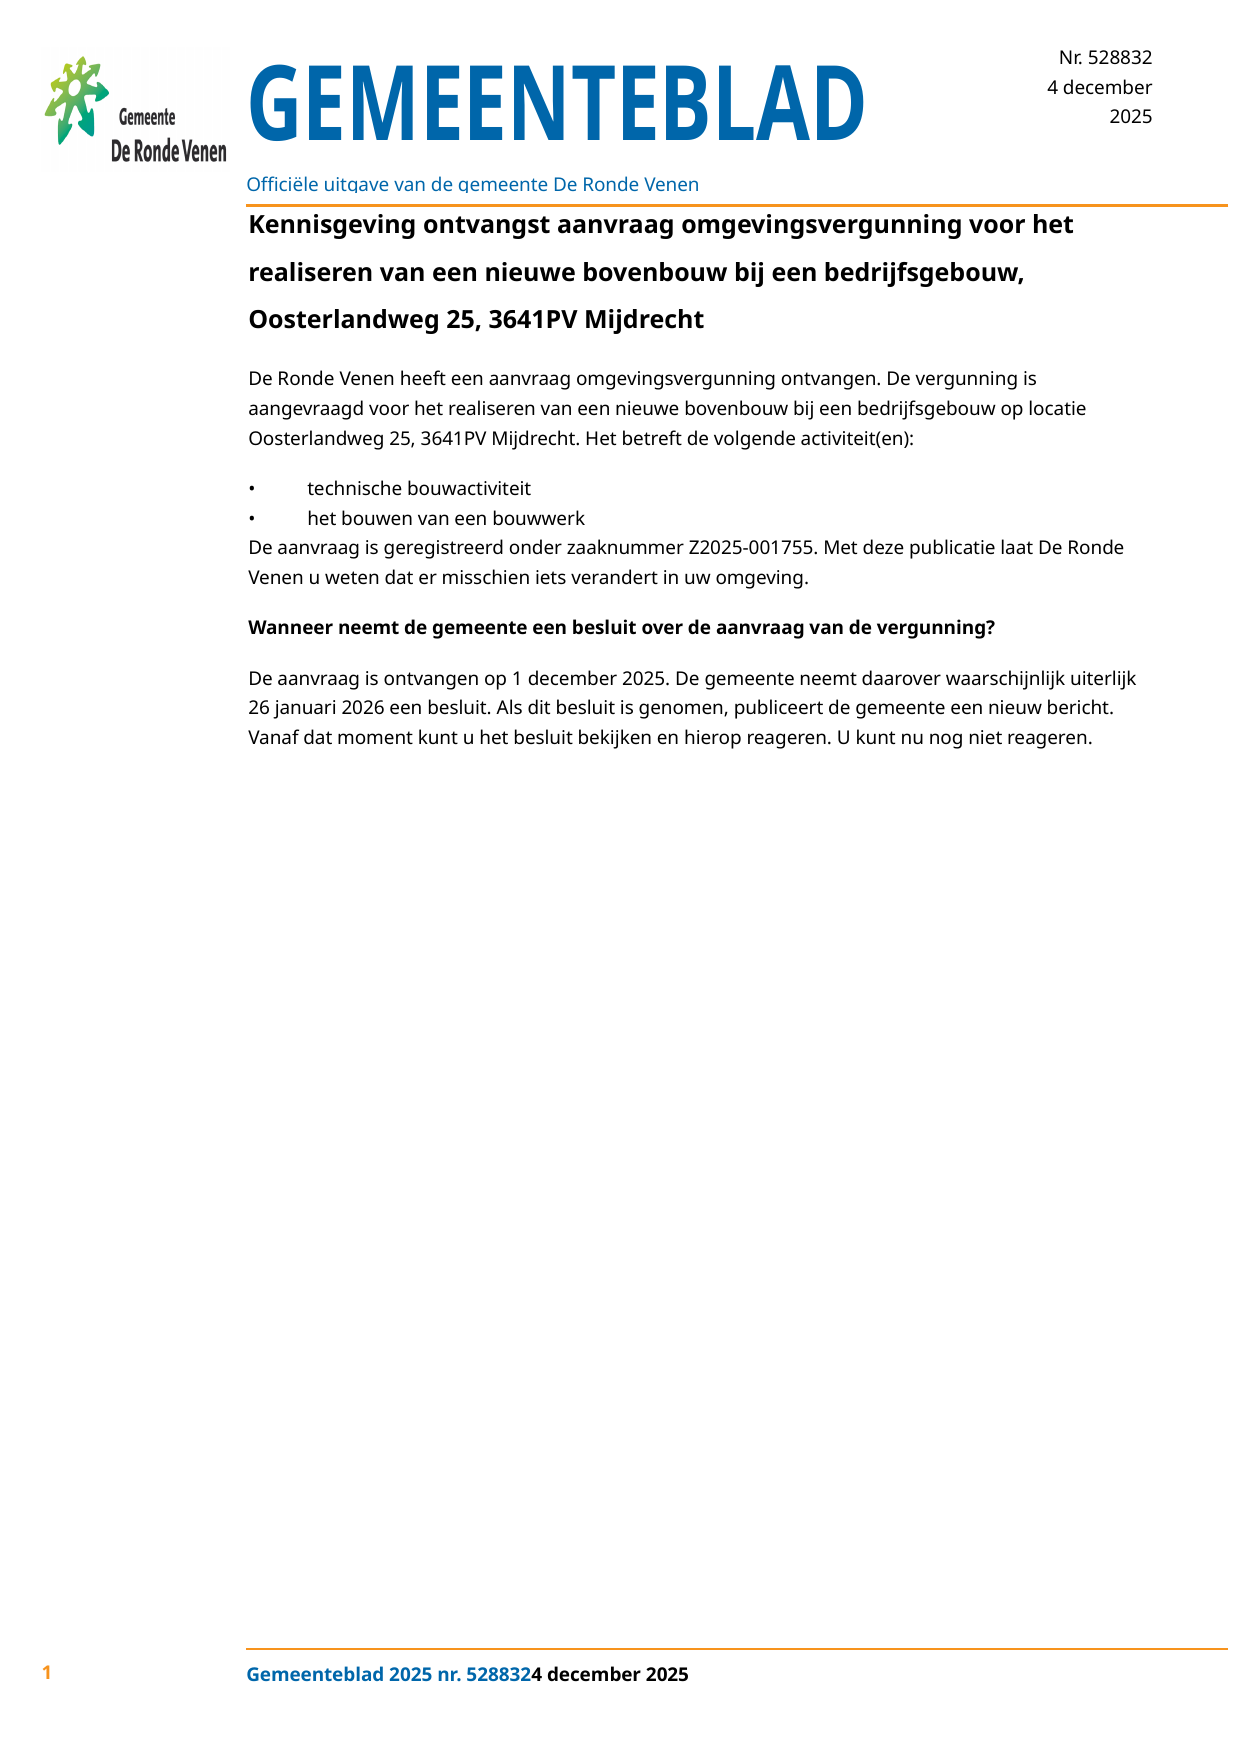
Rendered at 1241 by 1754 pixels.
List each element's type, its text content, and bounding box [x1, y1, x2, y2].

list technische bouwactiviteit [248, 475, 1152, 501]
text Kennisgeving ontvangst aanvraag omgevingsvergunning voor het realiseren van een nieuwe bovenbouw bij een bedrijfsgebouw, Oosterlandweg 25, 3641PV Mijdrecht [248, 207, 1152, 336]
text De aanvraag is ontvangen op 1 december 2025. De gemeente neemt daarover waarschijnlijk uiterlijk 26 januari 2026 een besluit. Als dit besluit is genomen, publiceert de gemeente een nieuw bericht. Vanaf dat moment kunt u het besluit bekijken en hierop reageren. U kunt nu nog niet reageren. [248, 665, 1152, 749]
list het bouwen van een bouwwerk [248, 505, 1152, 530]
text Wanneer neemt de gemeente een besluit over de aanvraag van de vergunning? [248, 614, 1152, 640]
text De Ronde Venen heeft een aanvraag omgevingsvergunning ontvangen. De vergunning is aangevraagd voor het realiseren van een nieuwe bovenbouw bij een bedrijfsgebouw op locatie Oosterlandweg 25, 3641PV Mijdrecht. Het betreft de volgende activiteit(en): [248, 366, 1152, 450]
picture [41, 47, 231, 172]
text De aanvraag is geregistreerd onder zaaknummer Z2025-001755. Met deze publicatie laat De Ronde Venen u weten dat er misschien iets verandert in uw omgeving. [248, 534, 1152, 589]
